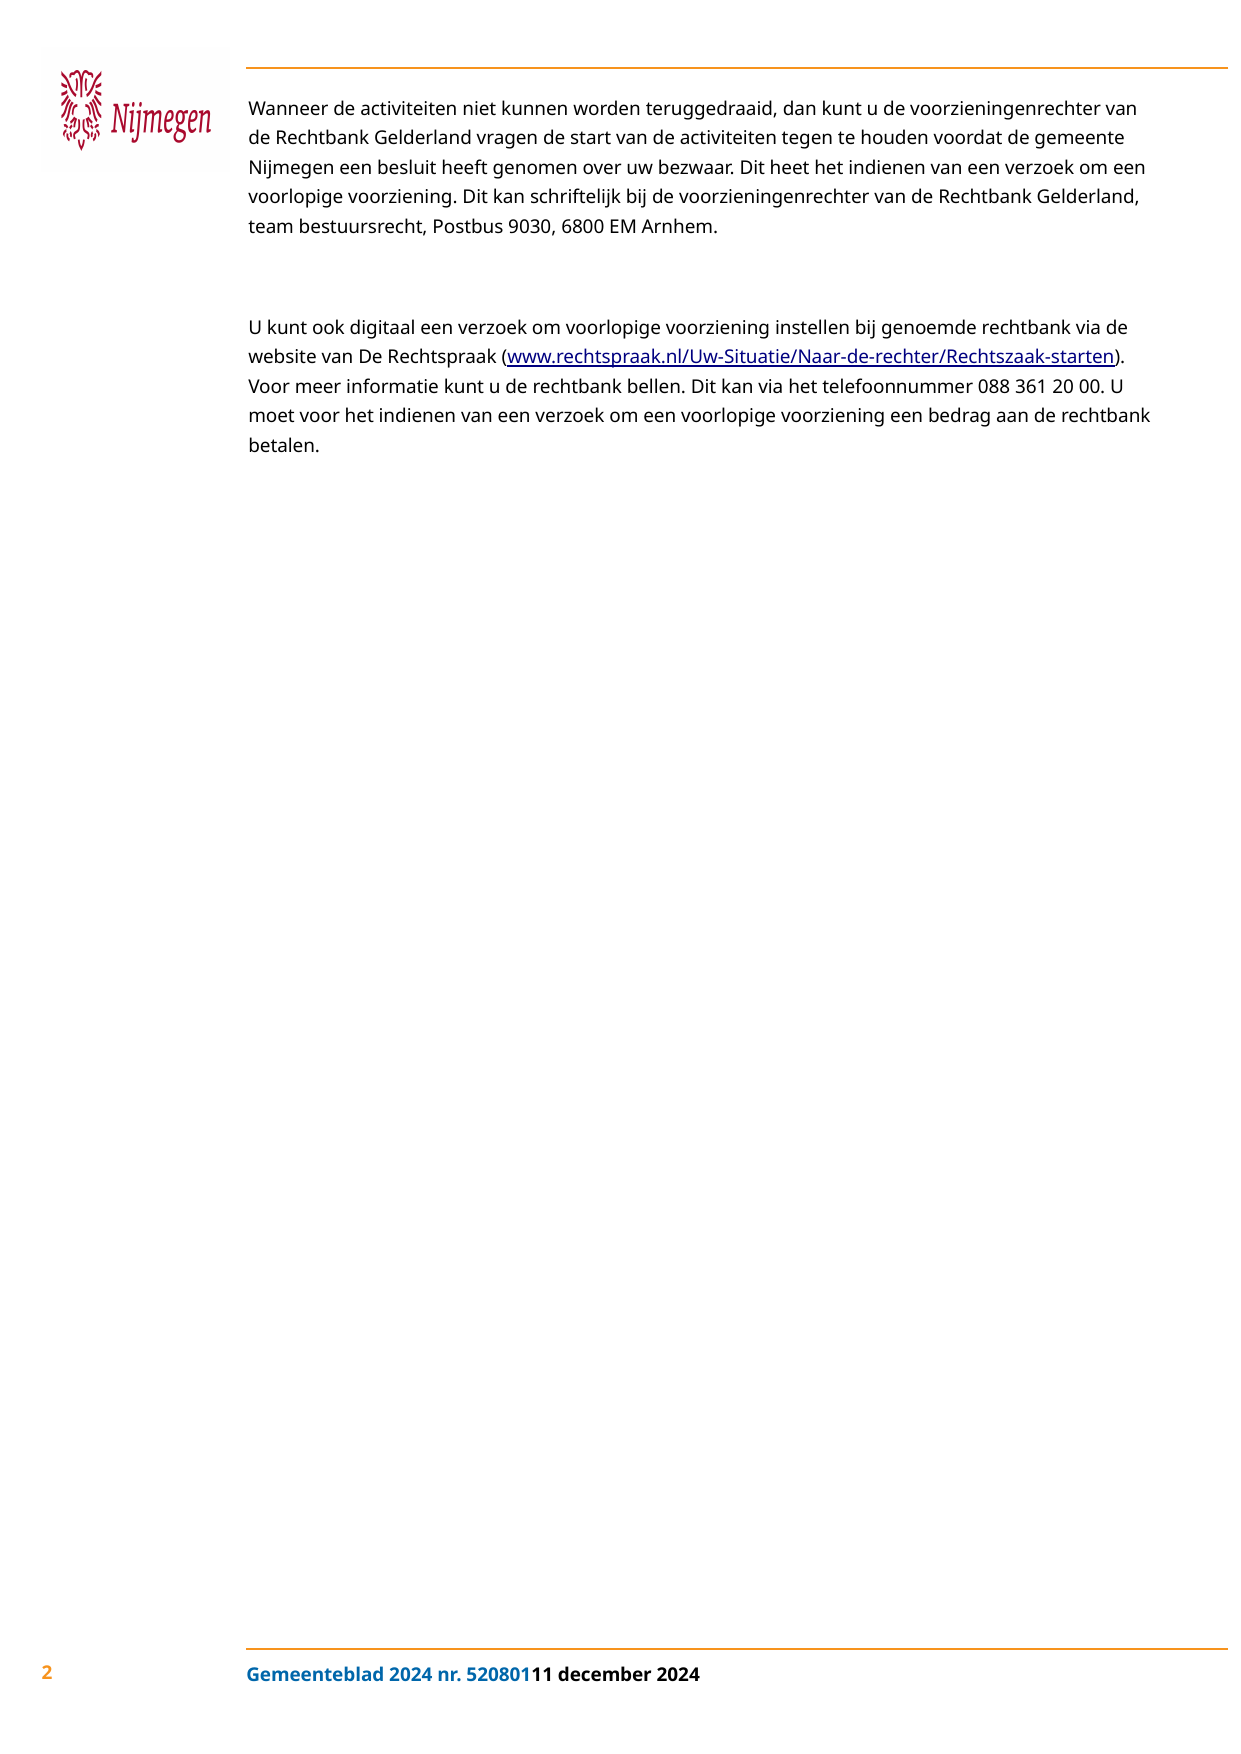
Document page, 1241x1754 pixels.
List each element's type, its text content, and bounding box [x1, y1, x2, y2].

picture [41, 47, 231, 172]
text U kunt ook digitaal een verzoek om voorlopige voorziening instellen bij genoemde rechtbank via de website van De Rechtspraak (www.rechtspraak.nl/Uw-Situatie/Naar-de-rechter/Rechtszaak-starten). Voor meer informatie kunt u de rechtbank bellen. Dit kan via het telefoonnummer 088 361 20 00. U moet voor het indienen van een verzoek om een voorlopige voorziening een bedrag aan de rechtbank betalen. [248, 314, 1152, 458]
text Wanneer de activiteiten niet kunnen worden teruggedraaid, dan kunt u de voorzieningenrechter van de Rechtbank Gelderland vragen de start van de activiteiten tegen te houden voordat de gemeente Nijmegen een besluit heeft genomen over uw bezwaar. Dit heet het indienen van een verzoek om een voorlopige voorziening. Dit kan schriftelijk bij de voorzieningenrechter van de Rechtbank Gelderland, team bestuursrecht, Postbus 9030, 6800 EM Arnhem. [248, 95, 1152, 239]
